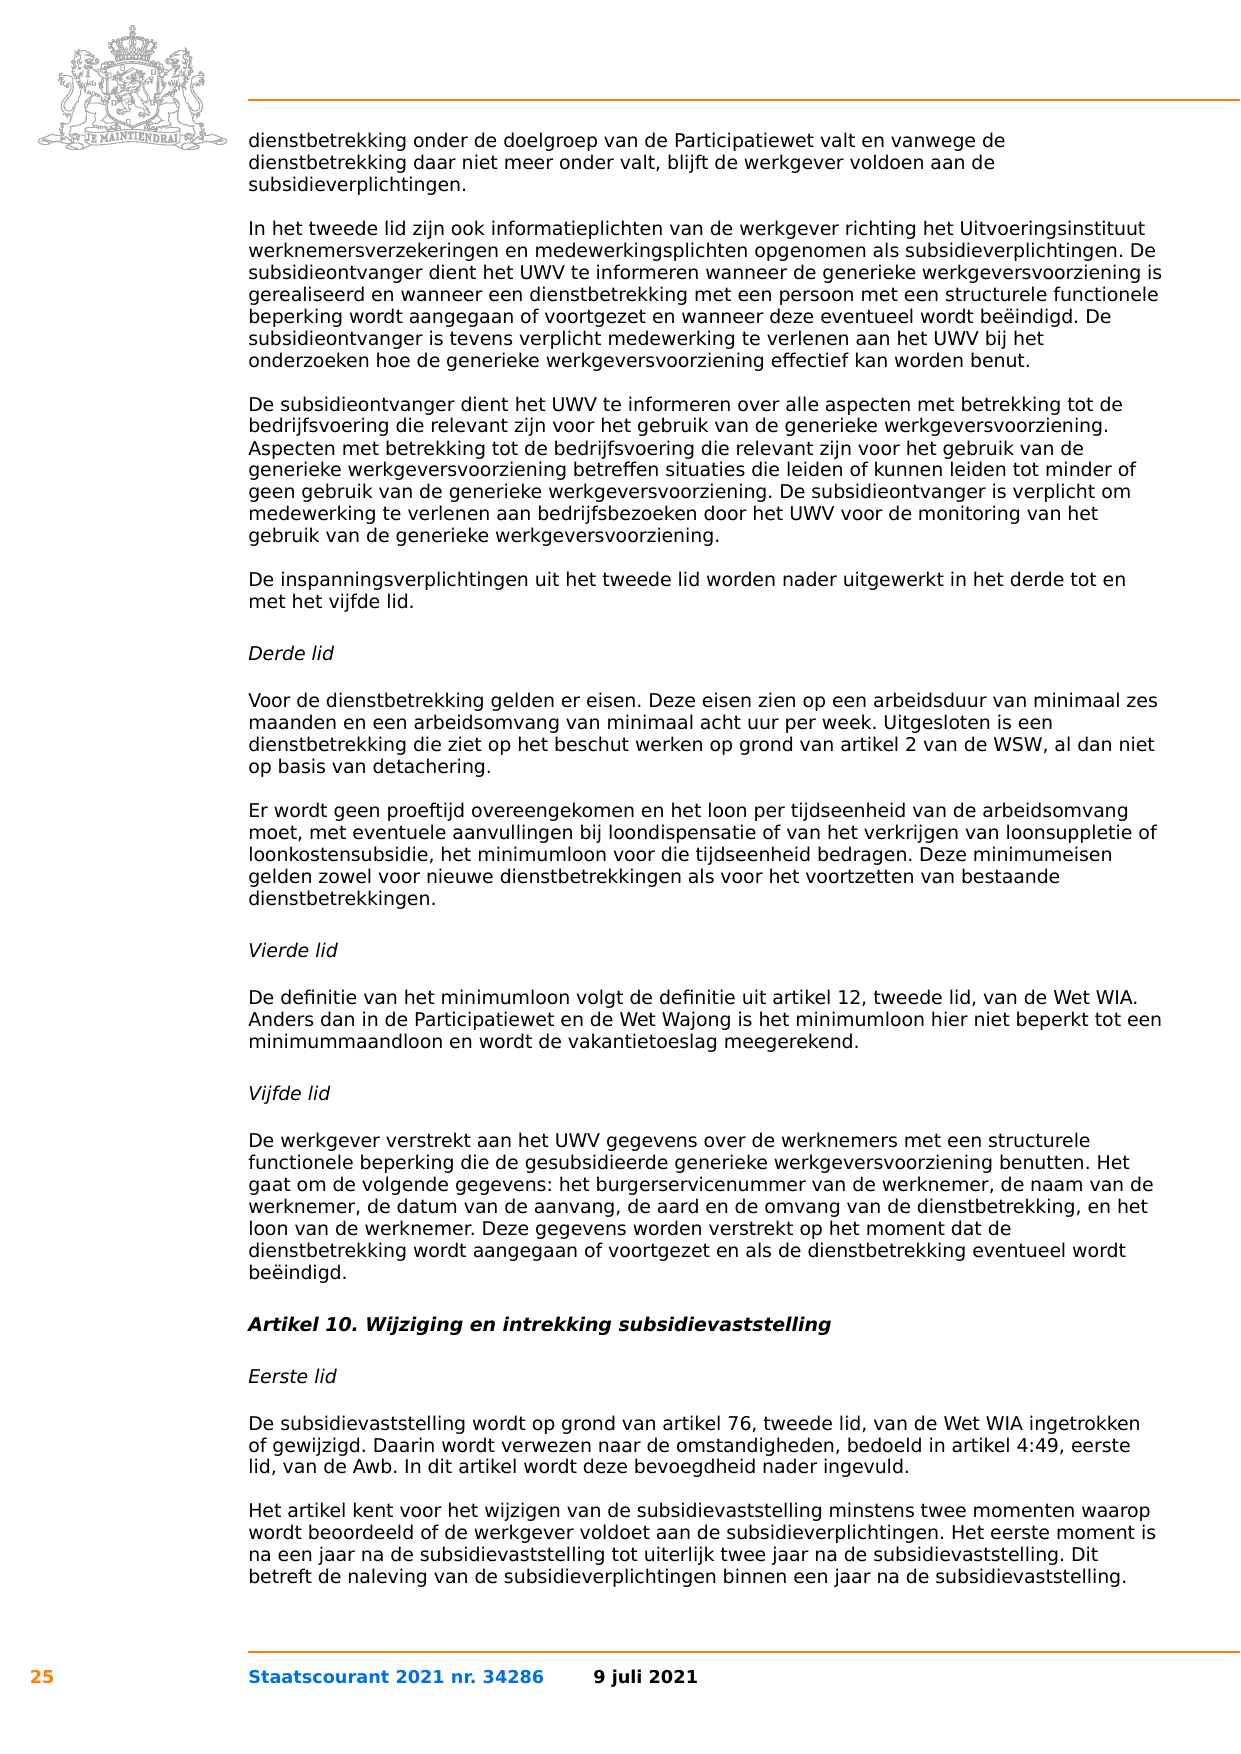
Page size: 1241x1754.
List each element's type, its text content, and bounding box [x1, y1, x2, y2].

text De subsidieontvanger dient het UWV te informeren over alle aspecten met betrekking tot de bedrijfsvoering die relevant zijn voor het gebruik van de generieke werkgeversvoorziening. Aspecten met betrekking tot de bedrijfsvoering die relevant zijn voor het gebruik van de generieke werkgeversvoorziening betreffen situaties die leiden of kunnen leiden tot minder of geen gebruik van de generieke werkgeversvoorziening. De subsidieontvanger is verplicht om medewerking te verlenen aan bedrijfsbezoeken door het UWV voor de monitoring van het gebruik van de generieke werkgeversvoorziening. [248, 393, 1163, 547]
text De definitie van het minimumloon volgt de definitie uit artikel 12, tweede lid, van de Wet WIA. Anders dan in de Participatiewet en de Wet Wajong is het minimumloon hier niet beperkt tot een minimummaandloon en wordt de vakantietoeslag meegerekend. [248, 987, 1163, 1053]
subtitle Vierde lid [248, 940, 1163, 962]
text dienstbetrekking onder de doelgroep van de Participatiewet valt en vanwege de dienstbetrekking daar niet meer onder valt, blijft de werkgever voldoen aan de subsidieverplichtingen. [248, 130, 1163, 196]
text Het artikel kent voor het wijzigen van de subsidievaststelling minstens twee momenten waarop wordt beoordeeld of de werkgever voldoet aan de subsidieverplichtingen. Het eerste moment is na een jaar na de subsidievaststelling tot uiterlijk twee jaar na de subsidievaststelling. Dit betreft de naleving van de subsidieverplichtingen binnen een jaar na de subsidievaststelling. [248, 1500, 1163, 1588]
subtitle Eerste lid [248, 1366, 1163, 1387]
subtitle Artikel 10. Wijziging en intrekking subsidievaststelling [248, 1313, 1163, 1336]
text In het tweede lid zijn ook informatieplichten van de werkgever richting het Uitvoeringsinstituut werknemersverzekeringen en medewerkingsplichten opgenomen als subsidieverplichtingen. De subsidieontvanger dient het UWV te informeren wanneer de generieke werkgeversvoorziening is gerealiseerd en wanneer een dienstbetrekking met een persoon met een structurele functionele beperking wordt aangegaan of voortgezet en wanneer deze eventueel wordt beëindigd. De subsidieontvanger is tevens verplicht medewerking te verlenen aan het UWV bij het onderzoeken hoe de generieke werkgeversvoorziening effectief kan worden benut. [248, 218, 1163, 372]
text De subsidievaststelling wordt op grond van artikel 76, tweede lid, van de Wet WIA ingetrokken of gewijzigd. Daarin wordt verwezen naar de omstandigheden, bedoeld in artikel 4:49, eerste lid, van de Awb. In dit artikel wordt deze bevoegdheid nader ingevuld. [248, 1412, 1163, 1478]
picture [38, 25, 227, 150]
text De inspanningsverplichtingen uit het tweede lid worden nader uitgewerkt in het derde tot en met het vijfde lid. [248, 569, 1163, 613]
text Er wordt geen proeftijd overeengekomen en het loon per tijdseenheid van de arbeidsomvang moet, met eventuele aanvullingen bij loondispensatie of van het verkrijgen van loonsuppletie of loonkostensubsidie, het minimumloon voor die tijdseenheid bedragen. Deze minimumeisen gelden zowel voor nieuwe dienstbetrekkingen als voor het voortzetten van bestaande dienstbetrekkingen. [248, 800, 1163, 910]
subtitle Vijfde lid [248, 1083, 1163, 1105]
text De werkgever verstrekt aan het UWV gegevens over de werknemers met een structurele functionele beperking die de gesubsidieerde generieke werkgeversvoorziening benutten. Het gaat om de volgende gegevens: het burgerservicenummer van de werknemer, de naam van de werknemer, de datum van de aanvang, de aard en de omvang van de dienstbetrekking, en het loon van de werknemer. Deze gegevens worden verstrekt op het moment dat de dienstbetrekking wordt aangegaan of voortgezet en als de dienstbetrekking eventueel wordt beëindigd. [248, 1130, 1163, 1283]
subtitle Derde lid [248, 643, 1163, 665]
text Voor de dienstbetrekking gelden er eisen. Deze eisen zien op een arbeidsduur van minimaal zes maanden en een arbeidsomvang van minimaal acht uur per week. Uitgesloten is een dienstbetrekking die ziet op het beschut werken op grond van artikel 2 van de WSW, al dan niet op basis van detachering. [248, 690, 1163, 778]
